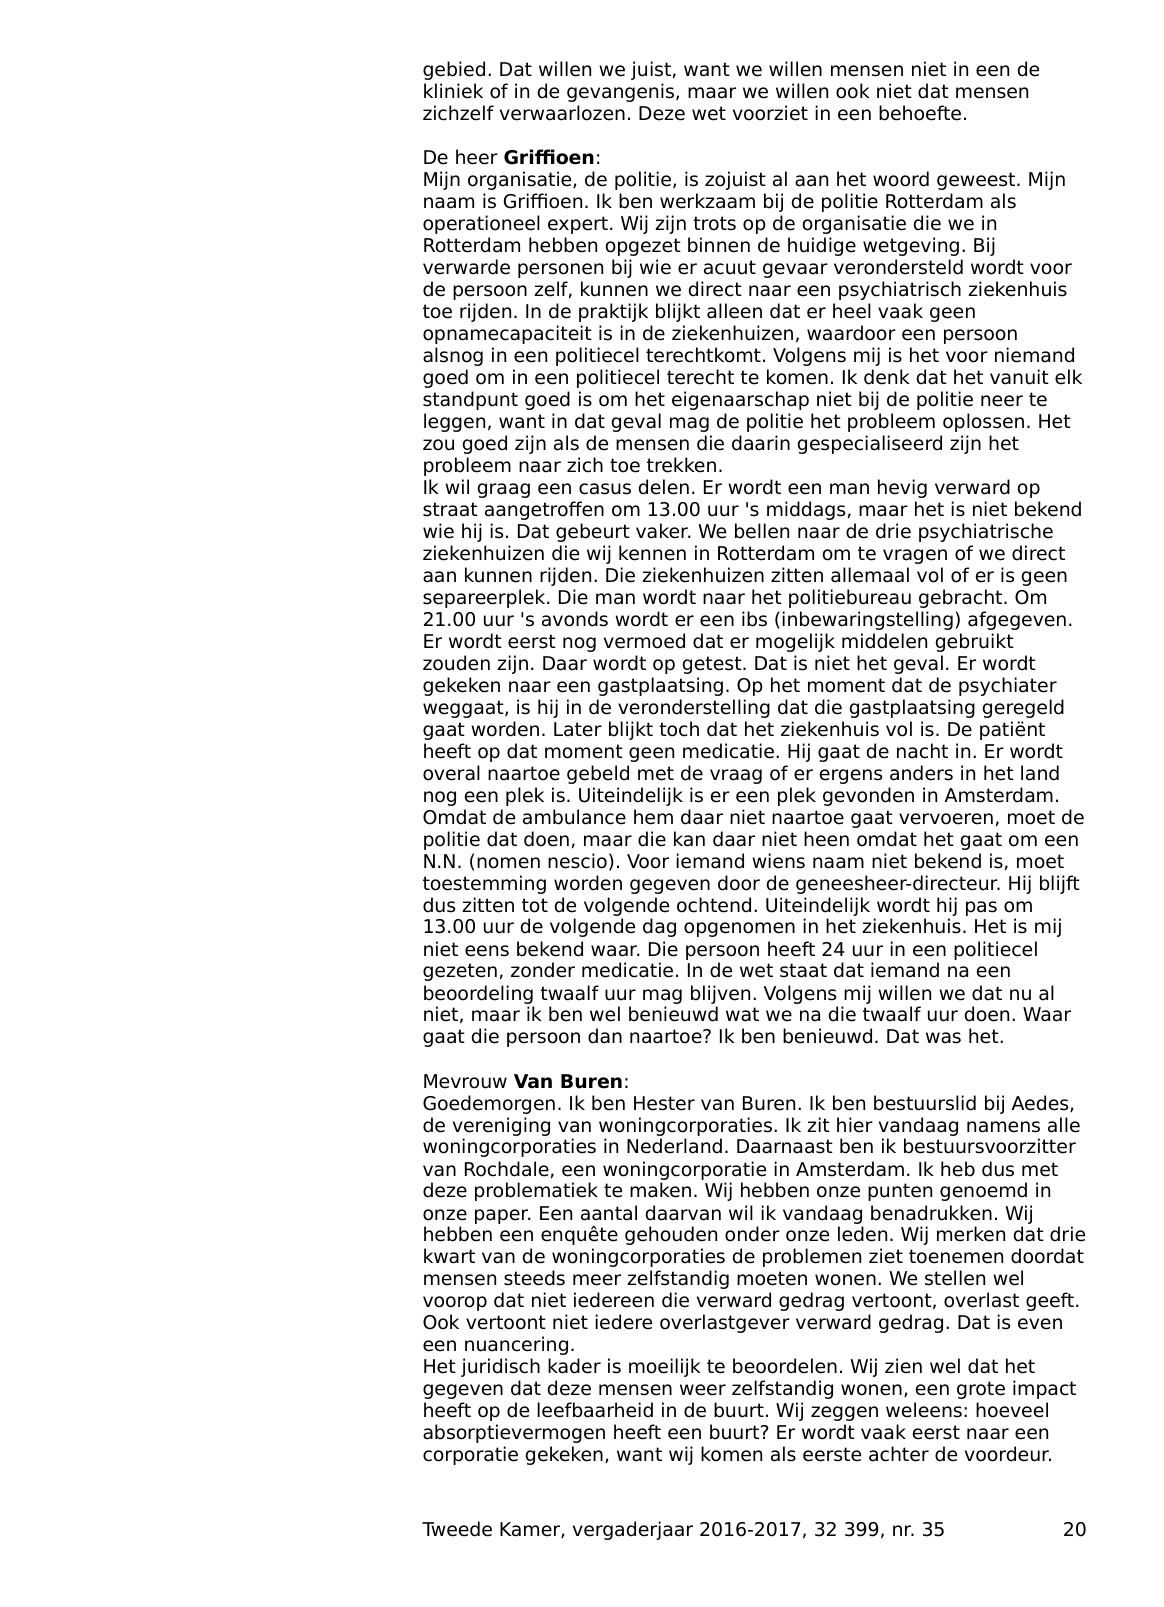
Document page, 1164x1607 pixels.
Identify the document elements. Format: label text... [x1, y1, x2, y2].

text De heer Griffioen: [422, 147, 1087, 169]
text Het juridisch kader is moeilijk te beoordelen. Wij zien wel dat het gegeven dat deze mensen weer zelfstandig wonen, een grote impact heeft op de leefbaarheid in de buurt. Wij zeggen weleens: hoeveel absorptievermogen heeft een buurt? Er wordt vaak eerst naar een corporatie gekeken, want wij komen als eerste achter de voordeur. [422, 1356, 1087, 1466]
text Mevrouw Van Buren: [422, 1071, 1087, 1092]
text gebied. Dat willen we juist, want we willen mensen niet in een de kliniek of in de gevangenis, maar we willen ook niet dat mensen zichzelf verwaarlozen. Deze wet voorziet in een behoefte. [422, 59, 1087, 125]
text Mijn organisatie, de politie, is zojuist al aan het woord geweest. Mijn naam is Griffioen. Ik ben werkzaam bij de politie Rotterdam als operationeel expert. Wij zijn trots op de organisatie die we in Rotterdam hebben opgezet binnen de huidige wetgeving. Bij verwarde personen bij wie er acuut gevaar verondersteld wordt voor de persoon zelf, kunnen we direct naar een psychiatrisch ziekenhuis toe rijden. In de praktijk blijkt alleen dat er heel vaak geen opnamecapaciteit is in de ziekenhuizen, waardoor een persoon alsnog in een politiecel terechtkomt. Volgens mij is het voor niemand goed om in een politiecel terecht te komen. Ik denk dat het vanuit elk standpunt goed is om het eigenaarschap niet bij de politie neer te leggen, want in dat geval mag de politie het probleem oplossen. Het zou goed zijn als de mensen die daarin gespecialiseerd zijn het probleem naar zich toe trekken. [422, 169, 1087, 477]
text Ik wil graag een casus delen. Er wordt een man hevig verward op straat aangetroffen om 13.00 uur 's middags, maar het is niet bekend wie hij is. Dat gebeurt vaker. We bellen naar de drie psychiatrische ziekenhuizen die wij kennen in Rotterdam om te vragen of we direct aan kunnen rijden. Die ziekenhuizen zitten allemaal vol of er is geen separeerplek. Die man wordt naar het politiebureau gebracht. Om 21.00 uur 's avonds wordt er een ibs (inbewaringstelling) afgegeven. Er wordt eerst nog vermoed dat er mogelijk middelen gebruikt zouden zijn. Daar wordt op getest. Dat is niet het geval. Er wordt gekeken naar een gastplaatsing. Op het moment dat de psychiater weggaat, is hij in de veronderstelling dat die gastplaatsing geregeld gaat worden. Later blijkt toch dat het ziekenhuis vol is. De patiënt heeft op dat moment geen medicatie. Hij gaat de nacht in. Er wordt overal naartoe gebeld met de vraag of er ergens anders in het land nog een plek is. Uiteindelijk is er een plek gevonden in Amsterdam. Omdat de ambulance hem daar niet naartoe gaat vervoeren, moet de politie dat doen, maar die kan daar niet heen omdat het gaat om een N.N. (nomen nescio). Voor iemand wiens naam niet bekend is, moet toestemming worden gegeven door de geneesheer-directeur. Hij blijft dus zitten tot de volgende ochtend. Uiteindelijk wordt hij pas om 13.00 uur de volgende dag opgenomen in het ziekenhuis. Het is mij niet eens bekend waar. Die persoon heeft 24 uur in een politiecel gezeten, zonder medicatie. In de wet staat dat iemand na een beoordeling twaalf uur mag blijven. Volgens mij willen we dat nu al niet, maar ik ben wel benieuwd wat we na die twaalf uur doen. Waar gaat die persoon dan naartoe? Ik ben benieuwd. Dat was het. [422, 477, 1087, 1048]
text Goedemorgen. Ik ben Hester van Buren. Ik ben bestuurslid bij Aedes, de vereniging van woningcorporaties. Ik zit hier vandaag namens alle woningcorporaties in Nederland. Daarnaast ben ik bestuursvoorzitter van Rochdale, een woningcorporatie in Amsterdam. Ik heb dus met deze problematiek te maken. Wij hebben onze punten genoemd in onze paper. Een aantal daarvan wil ik vandaag benadrukken. Wij hebben een enquête gehouden onder onze leden. Wij merken dat drie kwart van de woningcorporaties de problemen ziet toenemen doordat mensen steeds meer zelfstandig moeten wonen. We stellen wel voorop dat niet iedereen die verward gedrag vertoont, overlast geeft. Ook vertoont niet iedere overlastgever verward gedrag. Dat is even een nuancering. [422, 1092, 1087, 1356]
